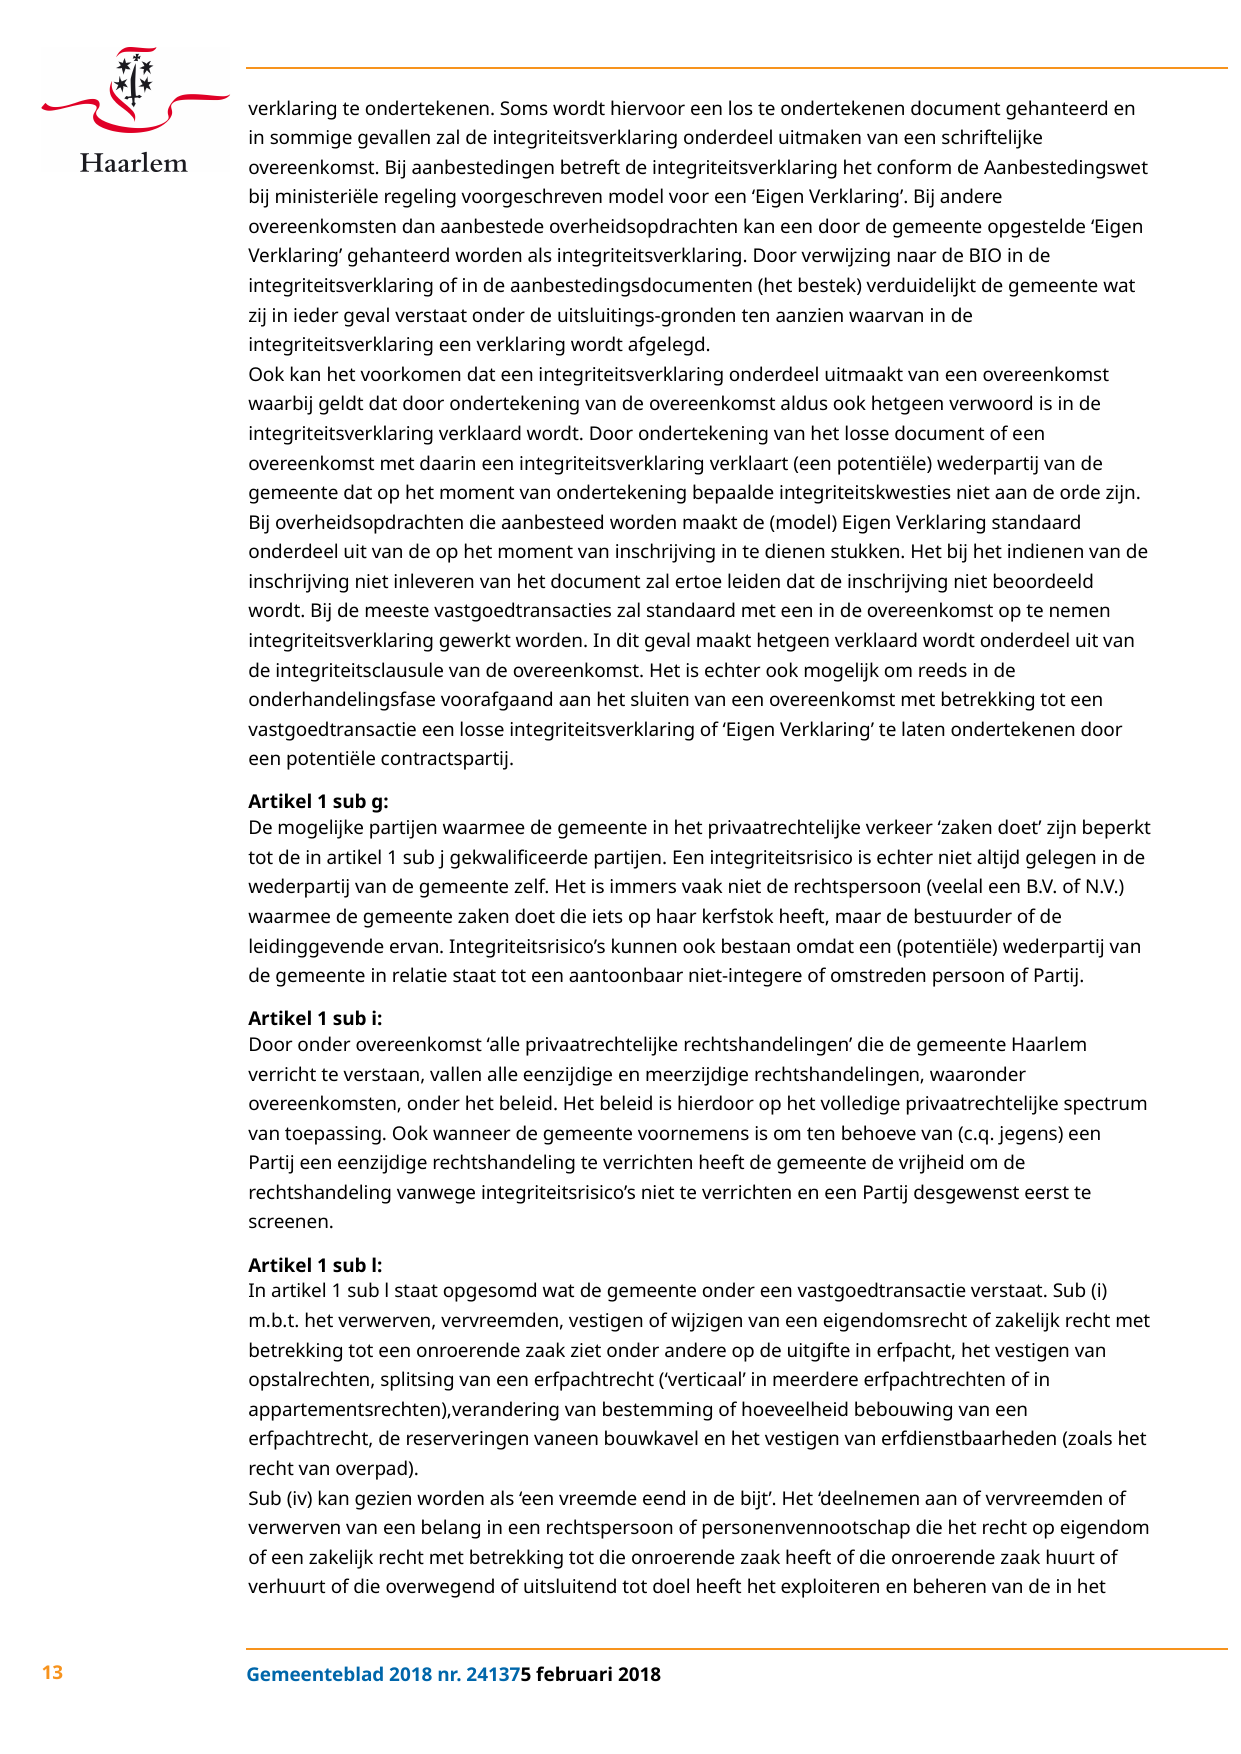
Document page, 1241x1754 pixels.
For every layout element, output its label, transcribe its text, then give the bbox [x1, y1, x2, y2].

text verklaring te ondertekenen. Soms wordt hiervoor een los te ondertekenen document gehanteerd en in sommige gevallen zal de integriteitsverklaring onderdeel uitmaken van een schriftelijke overeenkomst. Bij aanbestedingen betreft de integriteitsverklaring het conform de Aanbestedingswet bij ministeriële regeling voorgeschreven model voor een ‘Eigen Verklaring’. Bij andere overeenkomsten dan aanbestede overheidsopdrachten kan een door de gemeente opgestelde ‘Eigen Verklaring’ gehanteerd worden als integriteitsverklaring. Door verwijzing naar de BIO in de integriteitsverklaring of in de aanbestedingsdocumenten (het bestek) verduidelijkt de gemeente wat zij in ieder geval verstaat onder de uitsluitings-gronden ten aanzien waarvan in de integriteitsverklaring een verklaring wordt afgelegd. [248, 95, 1152, 357]
text In artikel 1 sub l staat opgesomd wat de gemeente onder een vastgoedtransactie verstaat. Sub (i) m.b.t. het verwerven, vervreemden, vestigen of wijzigen van een eigendomsrecht of zakelijk recht met betrekking tot een onroerende zaak ziet onder andere op de uitgifte in erfpacht, het vestigen van opstalrechten, splitsing van een erfpachtrecht (‘verticaal’ in meerdere erfpachtrechten of in appartementsrechten),verandering van bestemming of hoeveelheid bebouwing van een erfpachtrecht, de reserveringen vaneen bouwkavel en het vestigen van erfdienstbaarheden (zoals het recht van overpad). [248, 1278, 1152, 1481]
text Artikel 1 sub i: [248, 1006, 1152, 1031]
picture [41, 47, 231, 172]
text Sub (iv) kan gezien worden als ‘een vreemde eend in de bijt’. Het ‘deelnemen aan of vervreemden of verwerven van een belang in een rechtspersoon of personenvennootschap die het recht op eigendom of een zakelijk recht met betrekking tot die onroerende zaak heeft of die onroerende zaak huurt of verhuurt of die overwegend of uitsluitend tot doel heeft het exploiteren en beheren van de in het [248, 1485, 1152, 1599]
text Ook kan het voorkomen dat een integriteitsverklaring onderdeel uitmaakt van een overeenkomst waarbij geldt dat door ondertekening van de overeenkomst aldus ook hetgeen verwoord is in de integriteitsverklaring verklaard wordt. Door ondertekening van het losse document of een overeenkomst met daarin een integriteitsverklaring verklaart (een potentiële) wederpartij van de gemeente dat op het moment van ondertekening bepaalde integriteitskwesties niet aan de orde zijn. Bij overheidsopdrachten die aanbesteed worden maakt de (model) Eigen Verklaring standaard onderdeel uit van de op het moment van inschrijving in te dienen stukken. Het bij het indienen van de inschrijving niet inleveren van het document zal ertoe leiden dat de inschrijving niet beoordeeld wordt. Bij de meeste vastgoedtransacties zal standaard met een in de overeenkomst op te nemen integriteitsverklaring gewerkt worden. In dit geval maakt hetgeen verklaard wordt onderdeel uit van de integriteitsclausule van de overeenkomst. Het is echter ook mogelijk om reeds in de onderhandelingsfase voorafgaand aan het sluiten van een overeenkomst met betrekking tot een vastgoedtransactie een losse integriteitsverklaring of ‘Eigen Verklaring’ te laten ondertekenen door een potentiële contractspartij. [248, 361, 1152, 771]
text De mogelijke partijen waarmee de gemeente in het privaatrechtelijke verkeer ‘zaken doet’ zijn beperkt tot de in artikel 1 sub j gekwalificeerde partijen. Een integriteitsrisico is echter niet altijd gelegen in de wederpartij van de gemeente zelf. Het is immers vaak niet de rechtspersoon (veelal een B.V. of N.V.) waarmee de gemeente zaken doet die iets op haar kerfstok heeft, maar de bestuurder of de leidinggevende ervan. Integriteitsrisico’s kunnen ook bestaan omdat een (potentiële) wederpartij van de gemeente in relatie staat tot een aantoonbaar niet-integere of omstreden persoon of Partij. [248, 814, 1152, 988]
text Artikel 1 sub l: [248, 1252, 1152, 1278]
text Artikel 1 sub g: [248, 789, 1152, 814]
text Door onder overeenkomst ‘alle privaatrechtelijke rechtshandelingen’ die de gemeente Haarlem verricht te verstaan, vallen alle eenzijdige en meerzijdige rechtshandelingen, waaronder overeenkomsten, onder het beleid. Het beleid is hierdoor op het volledige privaatrechtelijke spectrum van toepassing. Ook wanneer de gemeente voornemens is om ten behoeve van (c.q. jegens) een Partij een eenzijdige rechtshandeling te verrichten heeft de gemeente de vrijheid om de rechtshandeling vanwege integriteitsrisico’s niet te verrichten en een Partij desgewenst eerst te screenen. [248, 1031, 1152, 1234]
